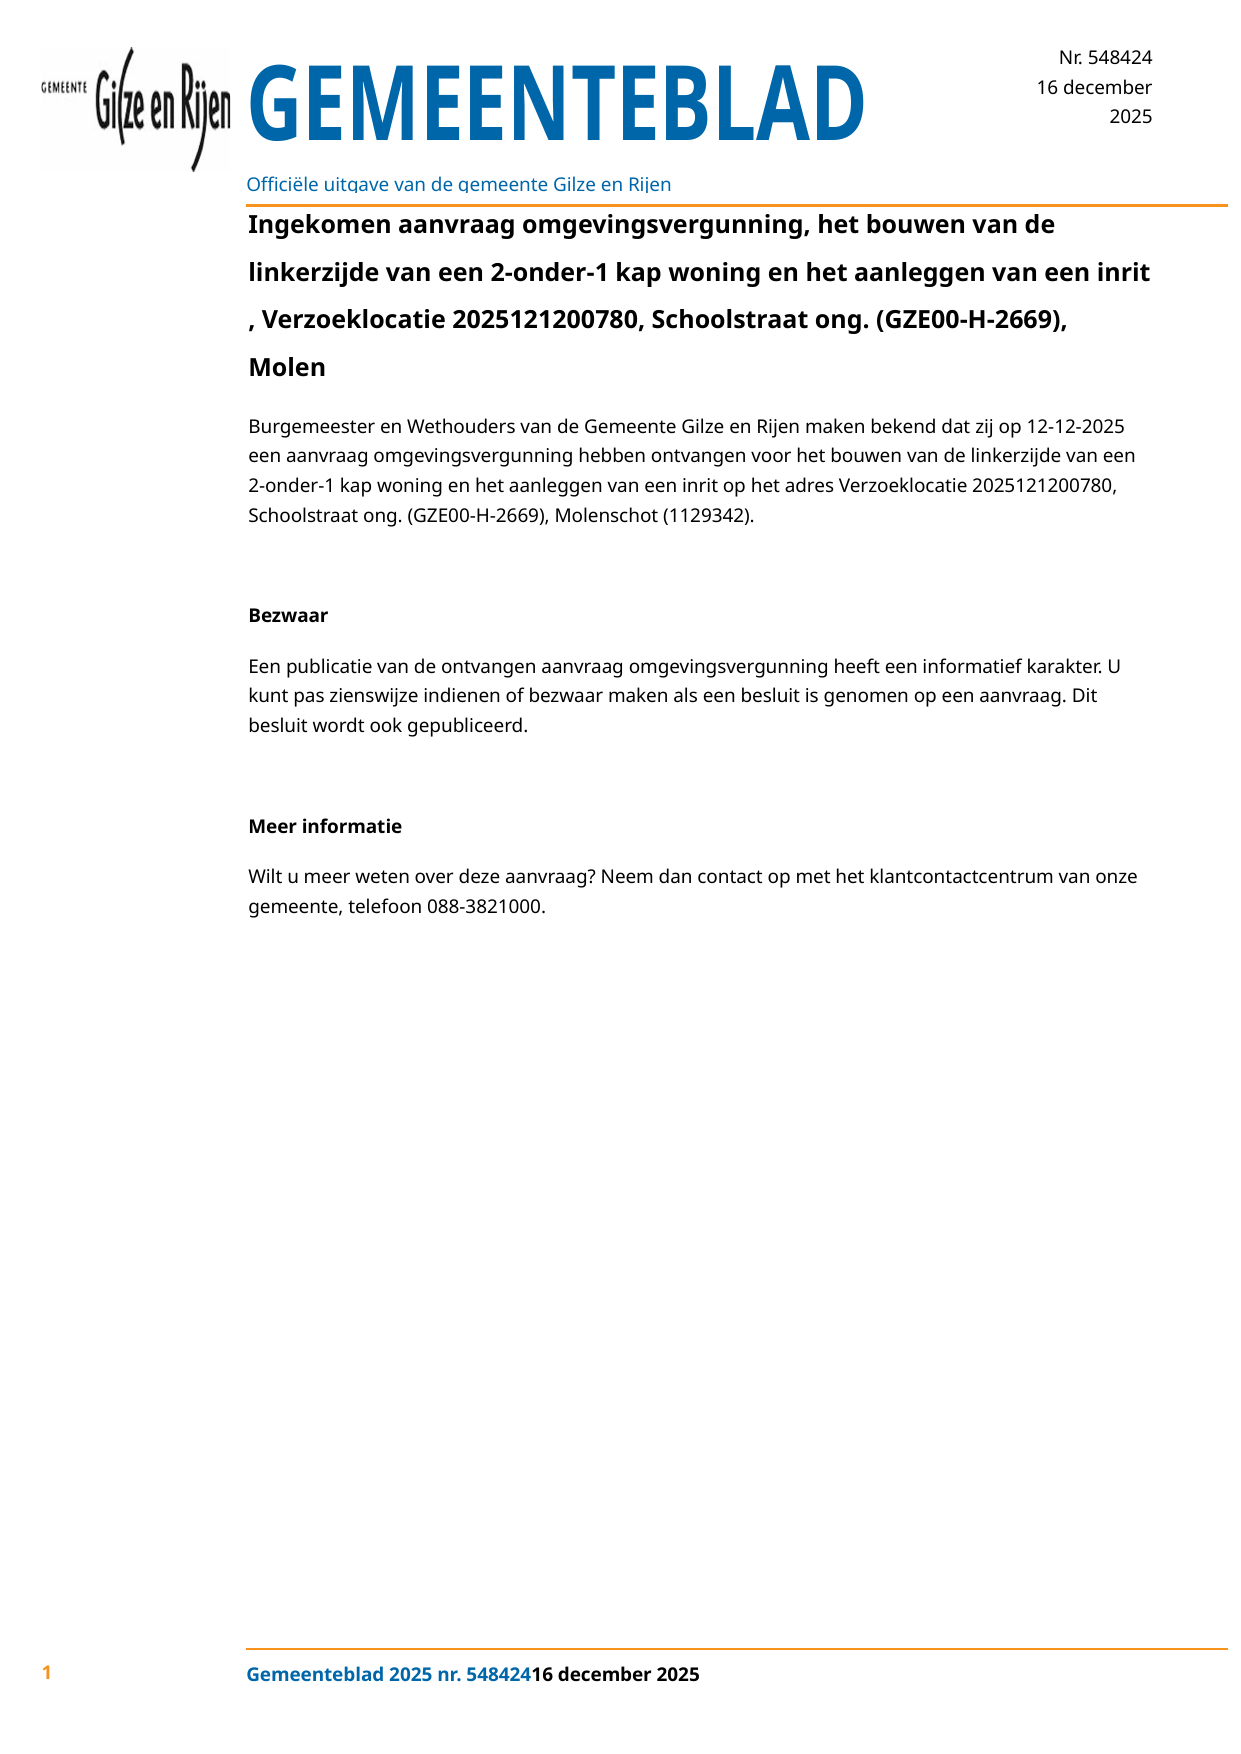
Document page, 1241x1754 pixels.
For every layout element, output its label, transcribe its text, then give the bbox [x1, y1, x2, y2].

text Wilt u meer weten over deze aanvraag? Neem dan contact op met het klantcontactcentrum van onze gemeente, telefoon 088-3821000. [248, 863, 1152, 919]
text Ingekomen aanvraag omgevingsvergunning, het bouwen van de linkerzijde van een 2-onder-1 kap woning en het aanleggen van een inrit , Verzoeklocatie 2025121200780, Schoolstraat ong. (GZE00-H-2669), Molen [248, 207, 1152, 384]
text Bezwaar [248, 603, 1152, 628]
text Een publicatie van de ontvangen aanvraag omgevingsvergunning heeft een informatief karakter. U kunt pas zienswijze indienen of bezwaar maken als een besluit is genomen op een aanvraag. Dit besluit wordt ook gepubliceerd. [248, 653, 1152, 738]
text Burgemeester en Wethouders van de Gemeente Gilze en Rijen maken bekend dat zij op 12-12-2025 een aanvraag omgevingsvergunning hebben ontvangen voor het bouwen van de linkerzijde van een 2-onder-1 kap woning en het aanleggen van een inrit op het adres Verzoeklocatie 2025121200780, Schoolstraat ong. (GZE00-H-2669), Molenschot (1129342). [248, 413, 1152, 528]
text Meer informatie [248, 813, 1152, 839]
picture [41, 47, 231, 172]
